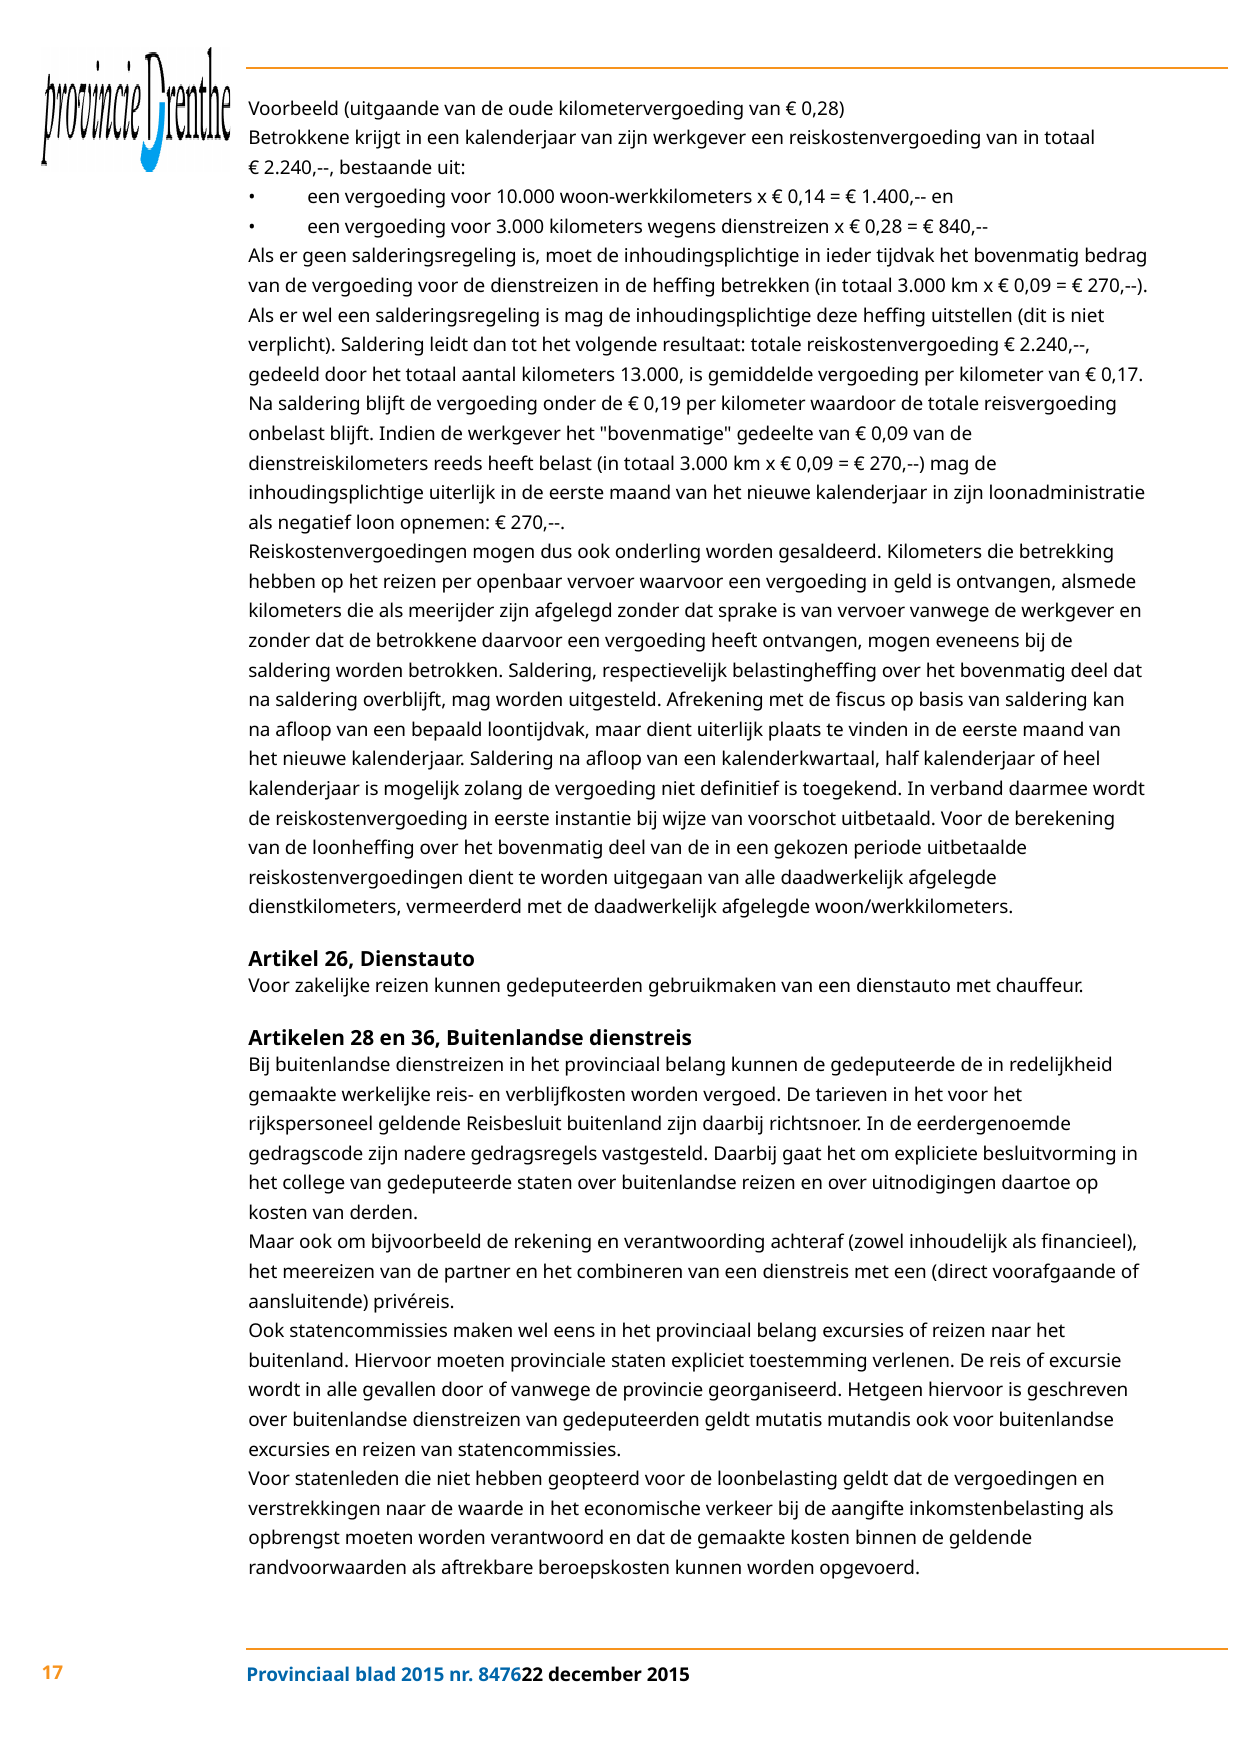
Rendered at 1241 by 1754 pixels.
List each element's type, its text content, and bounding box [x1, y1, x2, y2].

text Maar ook om bijvoorbeeld de rekening en verantwoording achteraf (zowel inhoudelijk als financieel), het meereizen van de partner en het combineren van een dienstreis met een (direct voorafgaande of aansluitende) privéreis. [248, 1229, 1152, 1314]
text Voor statenleden die niet hebben geopteerd voor de loonbelasting geldt dat de vergoedingen en verstrekkingen naar de waarde in het economische verkeer bij de aangifte inkomstenbelasting als opbrengst moeten worden verantwoord en dat de gemaakte kosten binnen de geldende randvoorwaarden als aftrekbare beroepskosten kunnen worden opgevoerd. [248, 1465, 1152, 1580]
text Bij buitenlandse dienstreizen in het provinciaal belang kunnen de gedeputeerde de in redelijkheid gemaakte werkelijke reis- en verblijfkosten worden vergoed. De tarieven in het voor het rijkspersoneel geldende Reisbesluit buitenland zijn daarbij richtsnoer. In de eerdergenoemde gedragscode zijn nadere gedragsregels vastgesteld. Daarbij gaat het om expliciete besluitvorming in het college van gedeputeerde staten over buitenlandse reizen en over uitnodigingen daartoe op kosten van derden. [248, 1051, 1152, 1225]
text Voorbeeld (uitgaande van de oude kilometervergoeding van € 0,28) [248, 95, 1152, 121]
picture [41, 47, 231, 172]
text Na saldering blijft de vergoeding onder de € 0,19 per kilometer waardoor de totale reisvergoeding onbelast blijft. Indien de werkgever het "bovenmatige" gedeelte van € 0,09 van de dienstreiskilometers reeds heeft belast (in totaal 3.000 km x € 0,09 = € 270,--) mag de inhoudingsplichtige uiterlijk in de eerste maand van het nieuwe kalenderjaar in zijn loonadministratie als negatief loon opnemen: € 270,--. [248, 391, 1152, 535]
text Artikelen 28 en 36, Buitenlandse dienstreis [248, 1023, 1152, 1051]
text Voor zakelijke reizen kunnen gedeputeerden gebruikmaken van een dienstauto met chauffeur. [248, 972, 1152, 998]
text Als er geen salderingsregeling is, moet de inhoudingsplichtige in ieder tijdvak het bovenmatig bedrag van de vergoeding voor de dienstreizen in de heffing betrekken (in totaal 3.000 km x € 0,09 = € 270,--). Als er wel een salderingsregeling is mag de inhoudingsplichtige deze heffing uitstellen (dit is niet verplicht). Saldering leidt dan tot het volgende resultaat: totale reiskostenvergoeding € 2.240,--, gedeeld door het totaal aantal kilometers 13.000, is gemiddelde vergoeding per kilometer van € 0,17. [248, 243, 1152, 387]
list een vergoeding voor 10.000 woon-werkkilometers x € 0,14 = € 1.400,-- en [248, 183, 1152, 209]
text Artikel 26, Dienstauto [248, 944, 1152, 972]
text Betrokkene krijgt in een kalenderjaar van zijn werkgever een reiskostenvergoeding van in totaal € 2.240,--, bestaande uit: [248, 124, 1152, 180]
list een vergoeding voor 3.000 kilometers wegens dienstreizen x € 0,28 = € 840,-- [248, 213, 1152, 239]
text Reiskostenvergoedingen mogen dus ook onderling worden gesaldeerd. Kilometers die betrekking hebben op het reizen per openbaar vervoer waarvoor een vergoeding in geld is ontvangen, alsmede kilometers die als meerijder zijn afgelegd zonder dat sprake is van vervoer vanwege de werkgever en zonder dat de betrokkene daarvoor een vergoeding heeft ontvangen, mogen eveneens bij de saldering worden betrokken. Saldering, respectievelijk belastingheffing over het bovenmatig deel dat na saldering overblijft, mag worden uitgesteld. Afrekening met de fiscus op basis van saldering kan na afloop van een bepaald loontijdvak, maar dient uiterlijk plaats te vinden in de eerste maand van het nieuwe kalenderjaar. Saldering na afloop van een kalenderkwartaal, half kalenderjaar of heel kalenderjaar is mogelijk zolang de vergoeding niet definitief is toegekend. In verband daarmee wordt de reiskostenvergoeding in eerste instantie bij wijze van voorschot uitbetaald. Voor de berekening van de loonheffing over het bovenmatig deel van de in een gekozen periode uitbetaalde reiskostenvergoedingen dient te worden uitgegaan van alle daadwerkelijk afgelegde dienstkilometers, vermeerderd met de daadwerkelijk afgelegde woon/werkkilometers. [248, 538, 1152, 919]
text Ook statencommissies maken wel eens in het provinciaal belang excursies of reizen naar het buitenland. Hiervoor moeten provinciale staten expliciet toestemming verlenen. De reis of excursie wordt in alle gevallen door of vanwege de provincie georganiseerd. Hetgeen hiervoor is geschreven over buitenlandse dienstreizen van gedeputeerden geldt mutatis mutandis ook voor buitenlandse excursies en reizen van statencommissies. [248, 1317, 1152, 1462]
